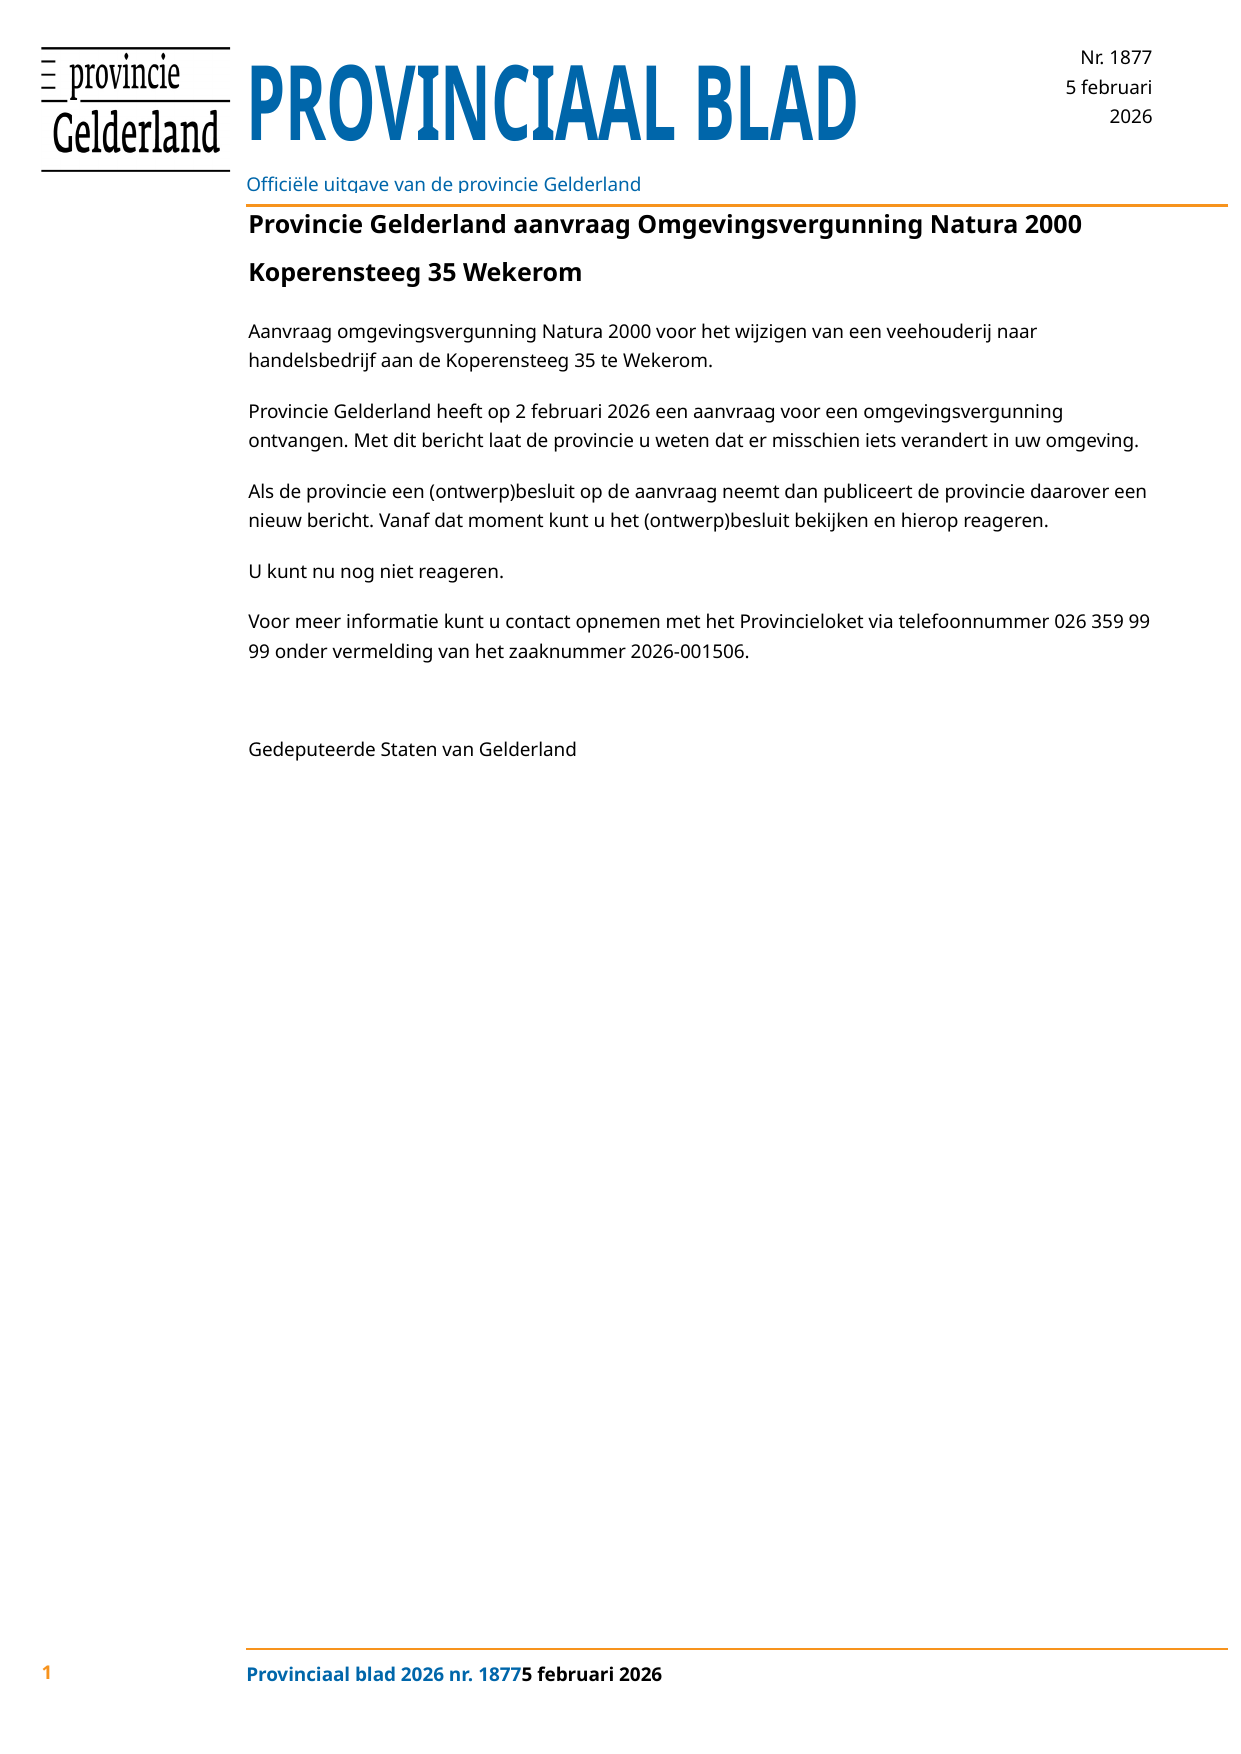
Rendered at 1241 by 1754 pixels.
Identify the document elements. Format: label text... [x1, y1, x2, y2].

text Voor meer informatie kunt u contact opnemen met het Provincieloket via telefoonnummer 026 359 99 99 onder vermelding van het zaaknummer 2026-001506. [248, 608, 1152, 664]
text Provincie Gelderland aanvraag Omgevingsvergunning Natura 2000 Koperensteeg 35 Wekerom [248, 207, 1152, 288]
text Gedeputeerde Staten van Gelderland [248, 736, 1152, 762]
text Provincie Gelderland heeft op 2 februari 2026 een aanvraag voor een omgevingsvergunning ontvangen. Met dit bericht laat de provincie u weten dat er misschien iets verandert in uw omgeving. [248, 398, 1152, 453]
text U kunt nu nog niet reageren. [248, 558, 1152, 584]
text Als de provincie een (ontwerp)besluit op de aanvraag neemt dan publiceert de provincie daarover een nieuw bericht. Vanaf dat moment kunt u het (ontwerp)besluit bekijken en hierop reageren. [248, 478, 1152, 533]
text Aanvraag omgevingsvergunning Natura 2000 voor het wijzigen van een veehouderij naar handelsbedrijf aan de Koperensteeg 35 te Wekerom. [248, 318, 1152, 373]
picture [41, 47, 231, 172]
